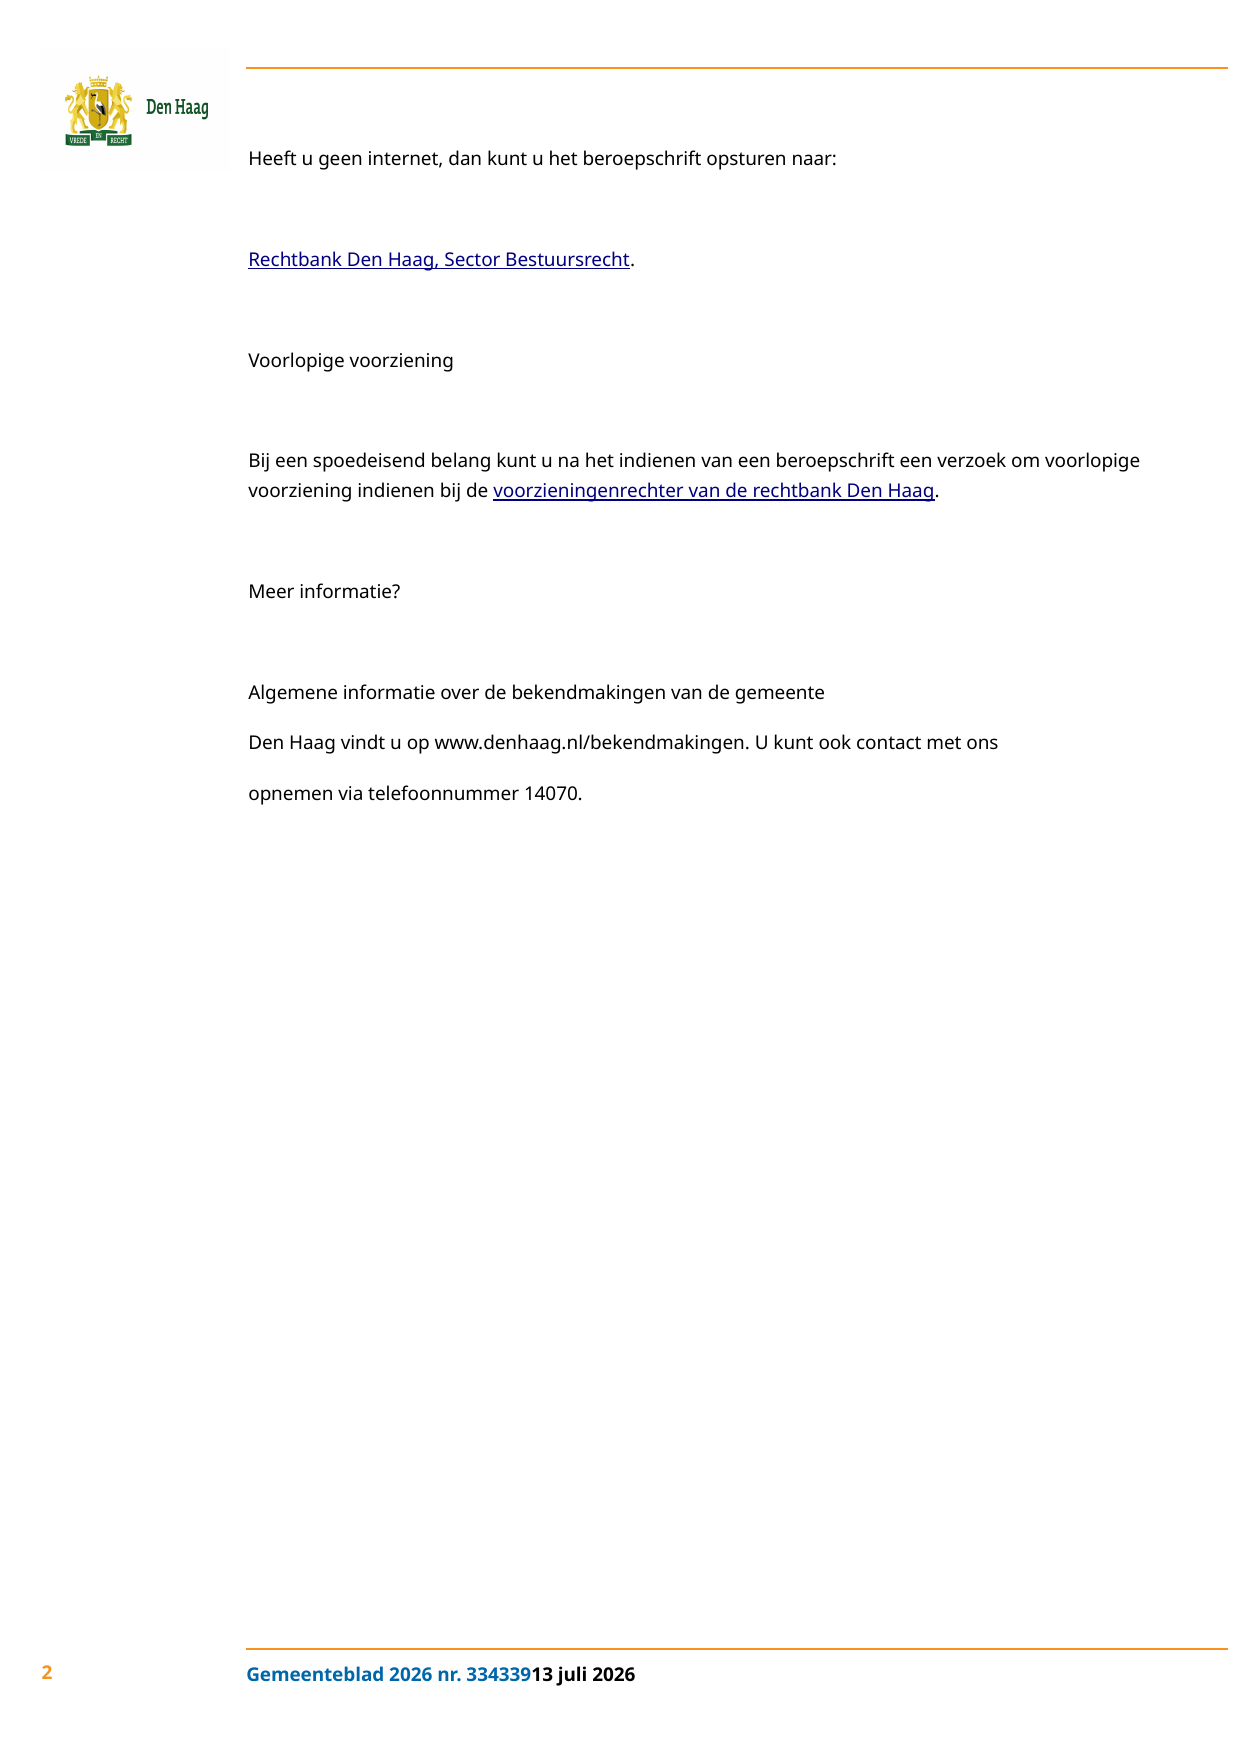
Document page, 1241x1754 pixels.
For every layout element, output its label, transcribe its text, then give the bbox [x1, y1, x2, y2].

text Heeft u geen internet, dan kunt u het beroepschrift opsturen naar: [248, 145, 1152, 171]
text Algemene informatie over de bekendmakingen van de gemeente [248, 679, 1152, 705]
text Voorlopige voorziening [248, 347, 1152, 373]
text Rechtbank Den Haag, Sector Bestuursrecht. [248, 246, 1152, 272]
text Den Haag vindt u op www.denhaag.nl/bekendmakingen. U kunt ook contact met ons [248, 729, 1152, 755]
text Meer informatie? [248, 578, 1152, 604]
text opnemen via telefoonnummer 14070. [248, 780, 1152, 806]
text Bij een spoedeisend belang kunt u na het indienen van een beroepschrift een verzoek om voorlopige voorziening indienen bij de voorzieningenrechter van de rechtbank Den Haag. [248, 448, 1152, 503]
picture [41, 47, 231, 172]
